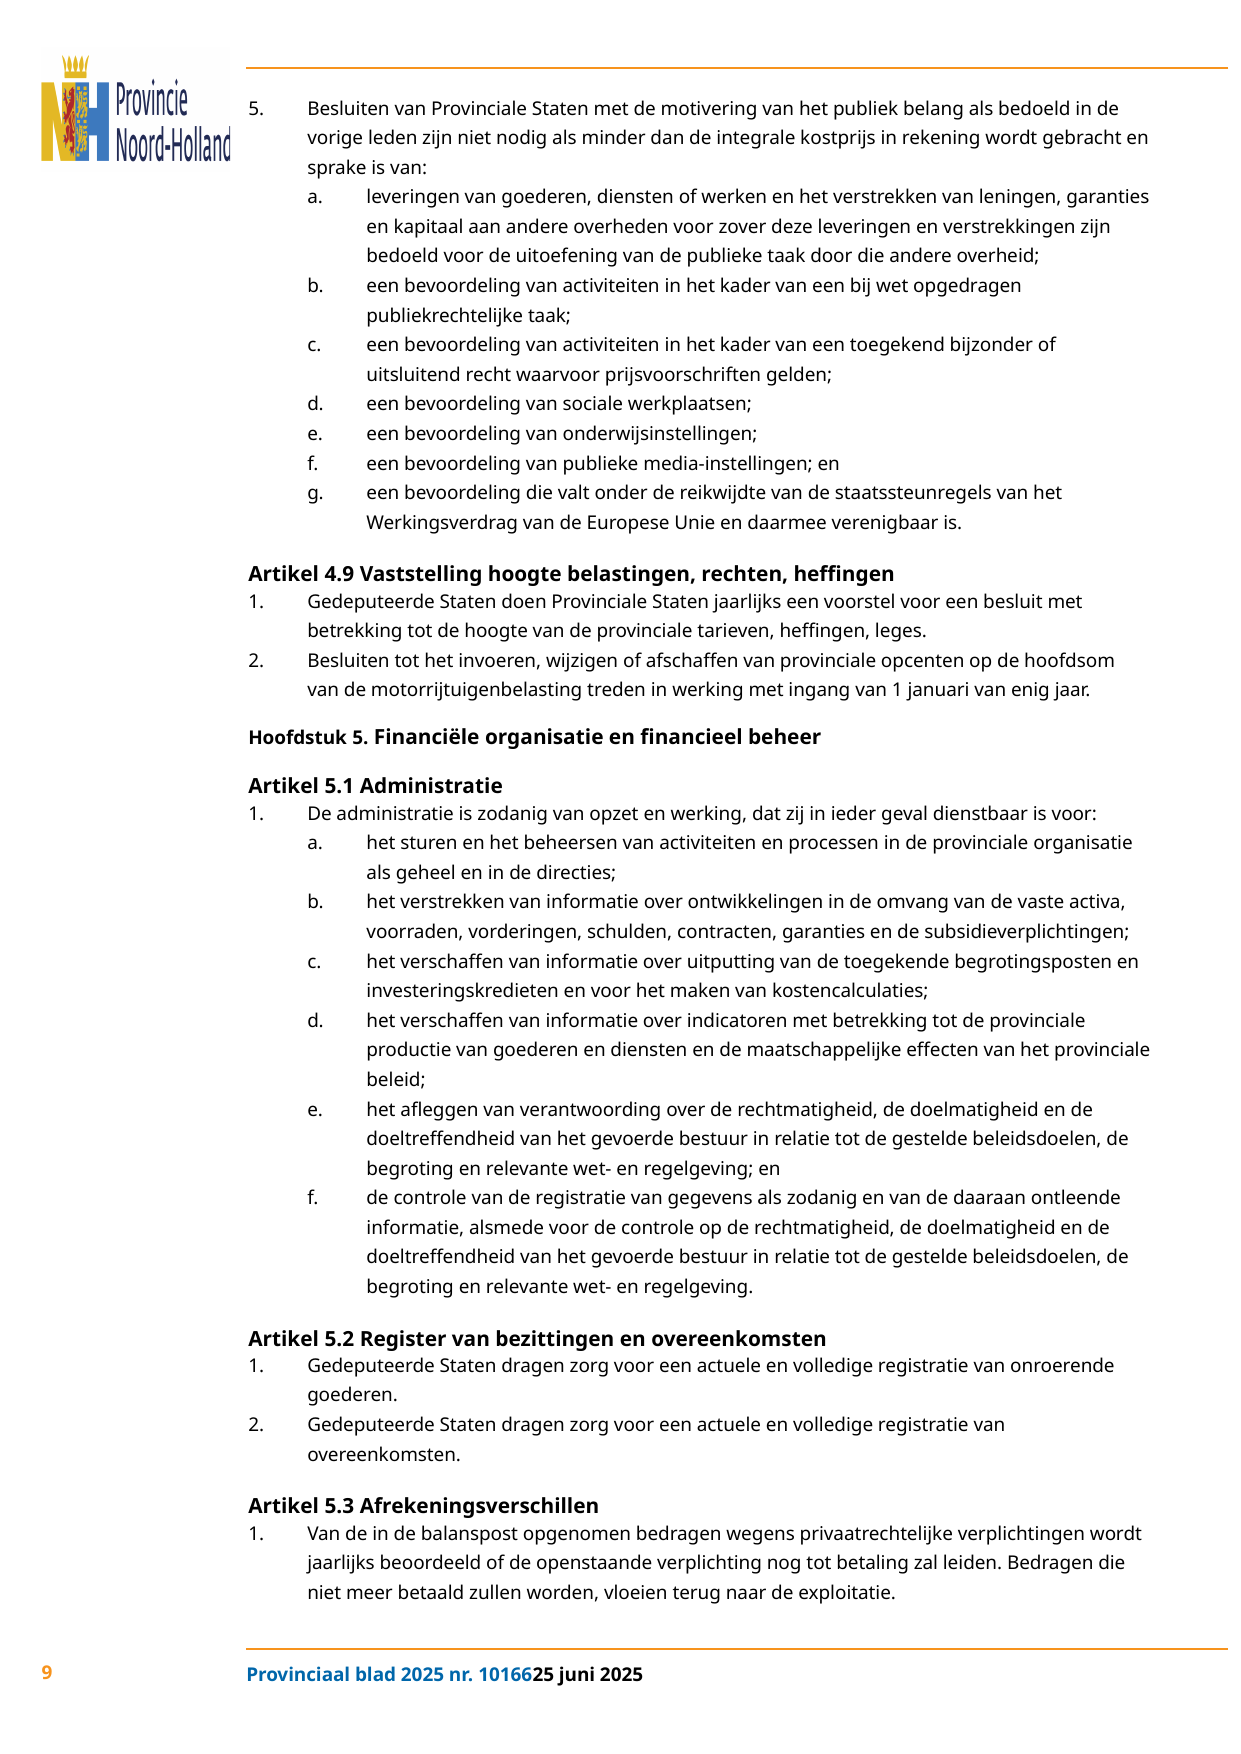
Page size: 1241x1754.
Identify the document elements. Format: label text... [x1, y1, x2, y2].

list een bevoordeling van onderwijsinstellingen; [307, 420, 1152, 446]
list het sturen en het beheersen van activiteiten en processen in de provinciale organisatie als geheel en in de directies; [307, 829, 1152, 885]
list het verstrekken van informatie over ontwikkelingen in de omvang van de vaste activa, voorraden, vorderingen, schulden, contracten, garanties en de subsidieverplichtingen; [307, 889, 1152, 944]
list een bevoordeling die valt onder de reikwijdte van de staatssteunregels van het Werkingsverdrag van de Europese Unie en daarmee verenigbaar is. [307, 479, 1152, 535]
list een bevoordeling van sociale werkplaatsen; [307, 391, 1152, 416]
list Van de in de balanspost opgenomen bedragen wegens privaatrechtelijke verplichtingen wordt jaarlijks beoordeeld of de openstaande verplichting nog tot betaling zal leiden. Bedragen die niet meer betaald zullen worden, vloeien terug naar de exploitatie. [248, 1520, 1152, 1604]
text Artikel 5.2 Register van bezittingen en overeenkomsten [248, 1324, 1152, 1352]
list Besluiten van Provinciale Staten met de motivering van het publiek belang als bedoeld in de vorige leden zijn niet nodig als minder dan de integrale kostprijs in rekening wordt gebracht en sprake is van: [248, 95, 1152, 180]
text Artikel 5.1 Administratie [248, 771, 1152, 800]
text Artikel 4.9 Vaststelling hoogte belastingen, rechten, heffingen [248, 559, 1152, 588]
list het verschaffen van informatie over uitputting van de toegekende begrotingsposten en investeringskredieten en voor het maken van kostencalculaties; [307, 948, 1152, 1003]
list de controle van de registratie van gegevens als zodanig en van de daaraan ontleende informatie, alsmede voor de controle op de rechtmatigheid, de doelmatigheid en de doeltreffendheid van het gevoerde bestuur in relatie tot de gestelde beleidsdoelen, de begroting en relevante wet- en regelgeving. [307, 1184, 1152, 1299]
text Artikel 5.3 Afrekeningsverschillen [248, 1491, 1152, 1520]
list een bevoordeling van activiteiten in het kader van een toegekend bijzonder of uitsluitend recht waarvoor prijsvoorschriften gelden; [307, 331, 1152, 387]
text Hoofdstuk 5. Financiële organisatie en financieel beheer [248, 722, 1152, 751]
list Besluiten tot het invoeren, wijzigen of afschaffen van provinciale opcenten op de hoofdsom van de motorrijtuigenbelasting treden in werking met ingang van 1 januari van enig jaar. [248, 647, 1152, 702]
list een bevoordeling van activiteiten in het kader van een bij wet opgedragen publiekrechtelijke taak; [307, 272, 1152, 328]
list het afleggen van verantwoording over de rechtmatigheid, de doelmatigheid en de doeltreffendheid van het gevoerde bestuur in relatie tot de gestelde beleidsdoelen, de begroting en relevante wet- en regelgeving; en [307, 1096, 1152, 1181]
picture [41, 47, 231, 172]
list Gedeputeerde Staten doen Provinciale Staten jaarlijks een voorstel voor een besluit met betrekking tot de hoogte van de provinciale tarieven, heffingen, leges. [248, 588, 1152, 643]
list het verschaffen van informatie over indicatoren met betrekking tot de provinciale productie van goederen en diensten en de maatschappelijke effecten van het provinciale beleid; [307, 1007, 1152, 1092]
list leveringen van goederen, diensten of werken en het verstrekken van leningen, garanties en kapitaal aan andere overheden voor zover deze leveringen en verstrekkingen zijn bedoeld voor de uitoefening van de publieke taak door die andere overheid; [307, 183, 1152, 268]
list De administratie is zodanig van opzet en werking, dat zij in ieder geval dienstbaar is voor: [248, 800, 1152, 826]
list een bevoordeling van publieke media-instellingen; en [307, 450, 1152, 476]
list Gedeputeerde Staten dragen zorg voor een actuele en volledige registratie van overeenkomsten. [248, 1411, 1152, 1467]
list Gedeputeerde Staten dragen zorg voor een actuele en volledige registratie van onroerende goederen. [248, 1352, 1152, 1407]
